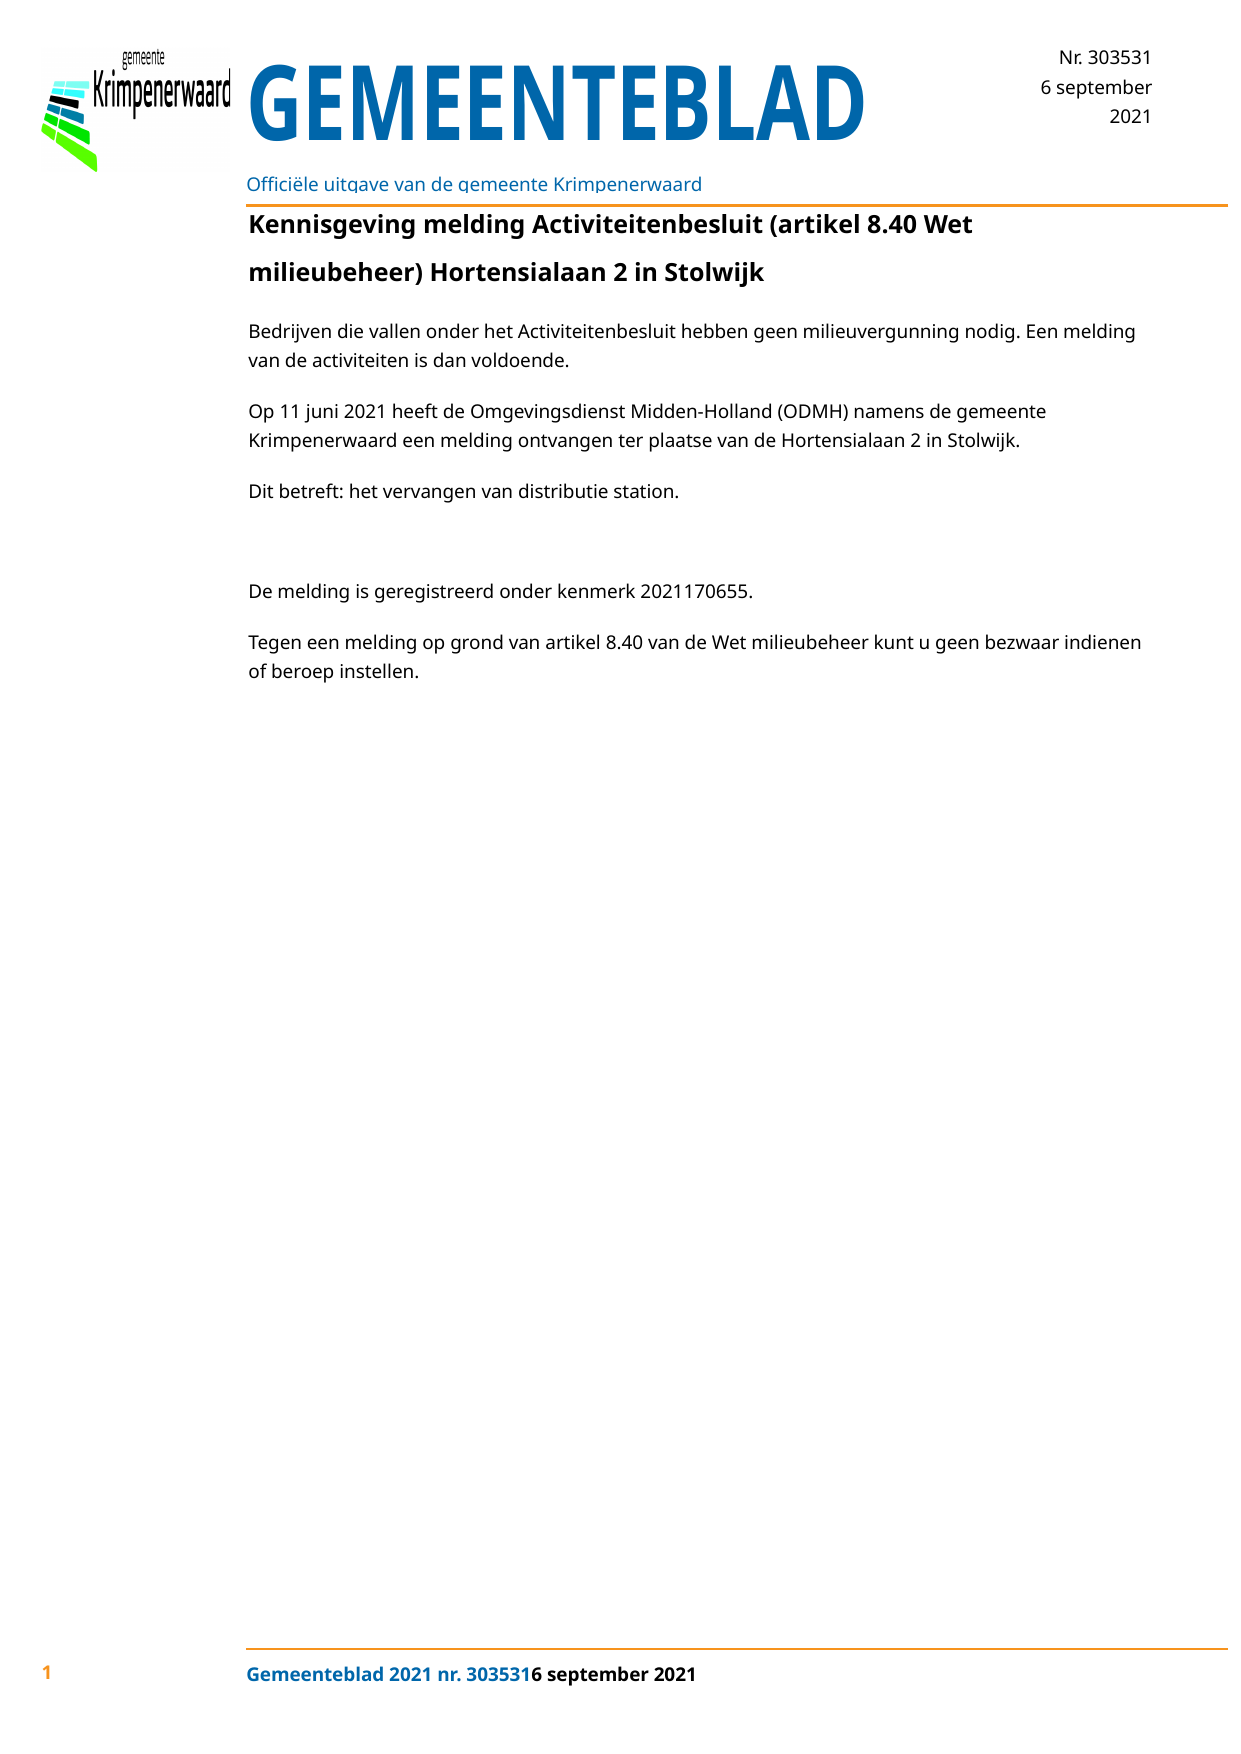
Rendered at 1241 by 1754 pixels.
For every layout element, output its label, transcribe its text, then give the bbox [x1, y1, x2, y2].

picture [41, 47, 231, 172]
text Dit betreft: het vervangen van distributie station. [248, 478, 1152, 504]
text Bedrijven die vallen onder het Activiteitenbesluit hebben geen milieuvergunning nodig. Een melding van de activiteiten is dan voldoende. [248, 318, 1152, 373]
text Op 11 juni 2021 heeft de Omgevingsdienst Midden-Holland (ODMH) namens de gemeente Krimpenerwaard een melding ontvangen ter plaatse van de Hortensialaan 2 in Stolwijk. [248, 398, 1152, 453]
text Tegen een melding op grond van artikel 8.40 van de Wet milieubeheer kunt u geen bezwaar indienen of beroep instellen. [248, 629, 1152, 684]
text Kennisgeving melding Activiteitenbesluit (artikel 8.40 Wet milieubeheer) Hortensialaan 2 in Stolwijk [248, 207, 1152, 288]
text De melding is geregistreerd onder kenmerk 2021170655. [248, 579, 1152, 604]
